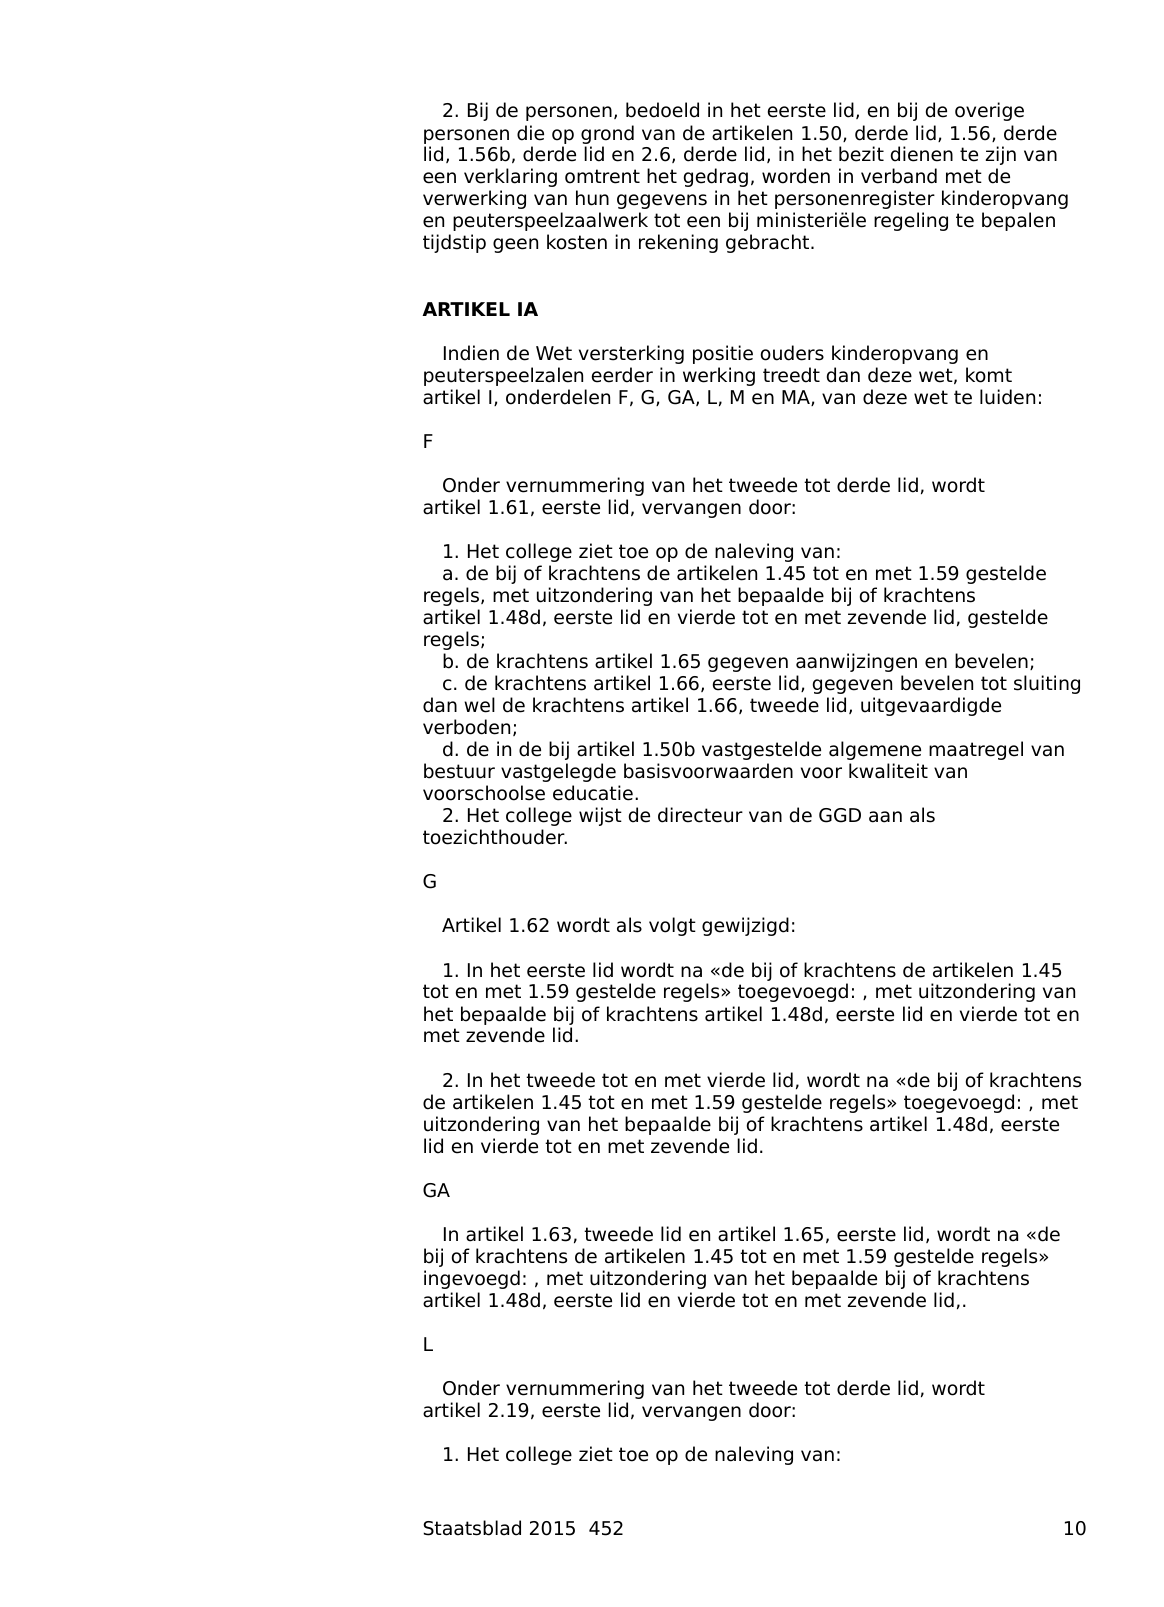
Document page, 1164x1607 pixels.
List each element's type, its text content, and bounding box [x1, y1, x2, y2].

text F [422, 431, 1087, 453]
text 2. Het college wijst de directeur van de GGD aan als toezichthouder. [422, 805, 1087, 849]
text Onder vernummering van het tweede tot derde lid, wordt artikel 2.19, eerste lid, vervangen door: [422, 1378, 1087, 1422]
text Onder vernummering van het tweede tot derde lid, wordt artikel 1.61, eerste lid, vervangen door: [422, 475, 1087, 519]
text 1. Het college ziet toe op de naleving van: [422, 1444, 1087, 1466]
text G [422, 871, 1087, 893]
text Indien de Wet versterking positie ouders kinderopvang en peuterspeelzalen eerder in werking treedt dan deze wet, komt artikel I, onderdelen F, G, GA, L, M en MA, van deze wet te luiden: [422, 343, 1087, 409]
text a. de bij of krachtens de artikelen 1.45 tot en met 1.59 gestelde regels, met uitzondering van het bepaalde bij of krachtens artikel 1.48d, eerste lid en vierde tot en met zevende lid, gestelde regels; [422, 563, 1087, 651]
text c. de krachtens artikel 1.66, eerste lid, gegeven bevelen tot sluiting dan wel de krachtens artikel 1.66, tweede lid, uitgevaardigde verboden; [422, 673, 1087, 739]
text b. de krachtens artikel 1.65 gegeven aanwijzingen en bevelen; [422, 651, 1087, 673]
subtitle ARTIKEL IA [422, 299, 1087, 321]
text 1. In het eerste lid wordt na «de bij of krachtens de artikelen 1.45 tot en met 1.59 gestelde regels» toegevoegd: , met uitzondering van het bepaalde bij of krachtens artikel 1.48d, eerste lid en vierde tot en met zevende lid. [422, 959, 1087, 1047]
text L [422, 1334, 1087, 1356]
text In artikel 1.63, tweede lid en artikel 1.65, eerste lid, wordt na «de bij of krachtens de artikelen 1.45 tot en met 1.59 gestelde regels» ingevoegd: , met uitzondering van het bepaalde bij of krachtens artikel 1.48d, eerste lid en vierde tot en met zevende lid,. [422, 1224, 1087, 1312]
text 2. Bij de personen, bedoeld in het eerste lid, en bij de overige personen die op grond van de artikelen 1.50, derde lid, 1.56, derde lid, 1.56b, derde lid en 2.6, derde lid, in het bezit dienen te zijn van een verklaring omtrent het gedrag, worden in verband met de verwerking van hun gegevens in het personenregister kinderopvang en peuterspeelzaalwerk tot een bij ministeriële regeling te bepalen tijdstip geen kosten in rekening gebracht. [422, 100, 1087, 254]
text Artikel 1.62 wordt als volgt gewijzigd: [422, 915, 1087, 937]
text 2. In het tweede tot en met vierde lid, wordt na «de bij of krachtens de artikelen 1.45 tot en met 1.59 gestelde regels» toegevoegd: , met uitzondering van het bepaalde bij of krachtens artikel 1.48d, eerste lid en vierde tot en met zevende lid. [422, 1069, 1087, 1157]
text d. de in de bij artikel 1.50b vastgestelde algemene maatregel van bestuur vastgelegde basisvoorwaarden voor kwaliteit van voorschoolse educatie. [422, 739, 1087, 805]
text GA [422, 1180, 1087, 1202]
text 1. Het college ziet toe op de naleving van: [422, 541, 1087, 563]
